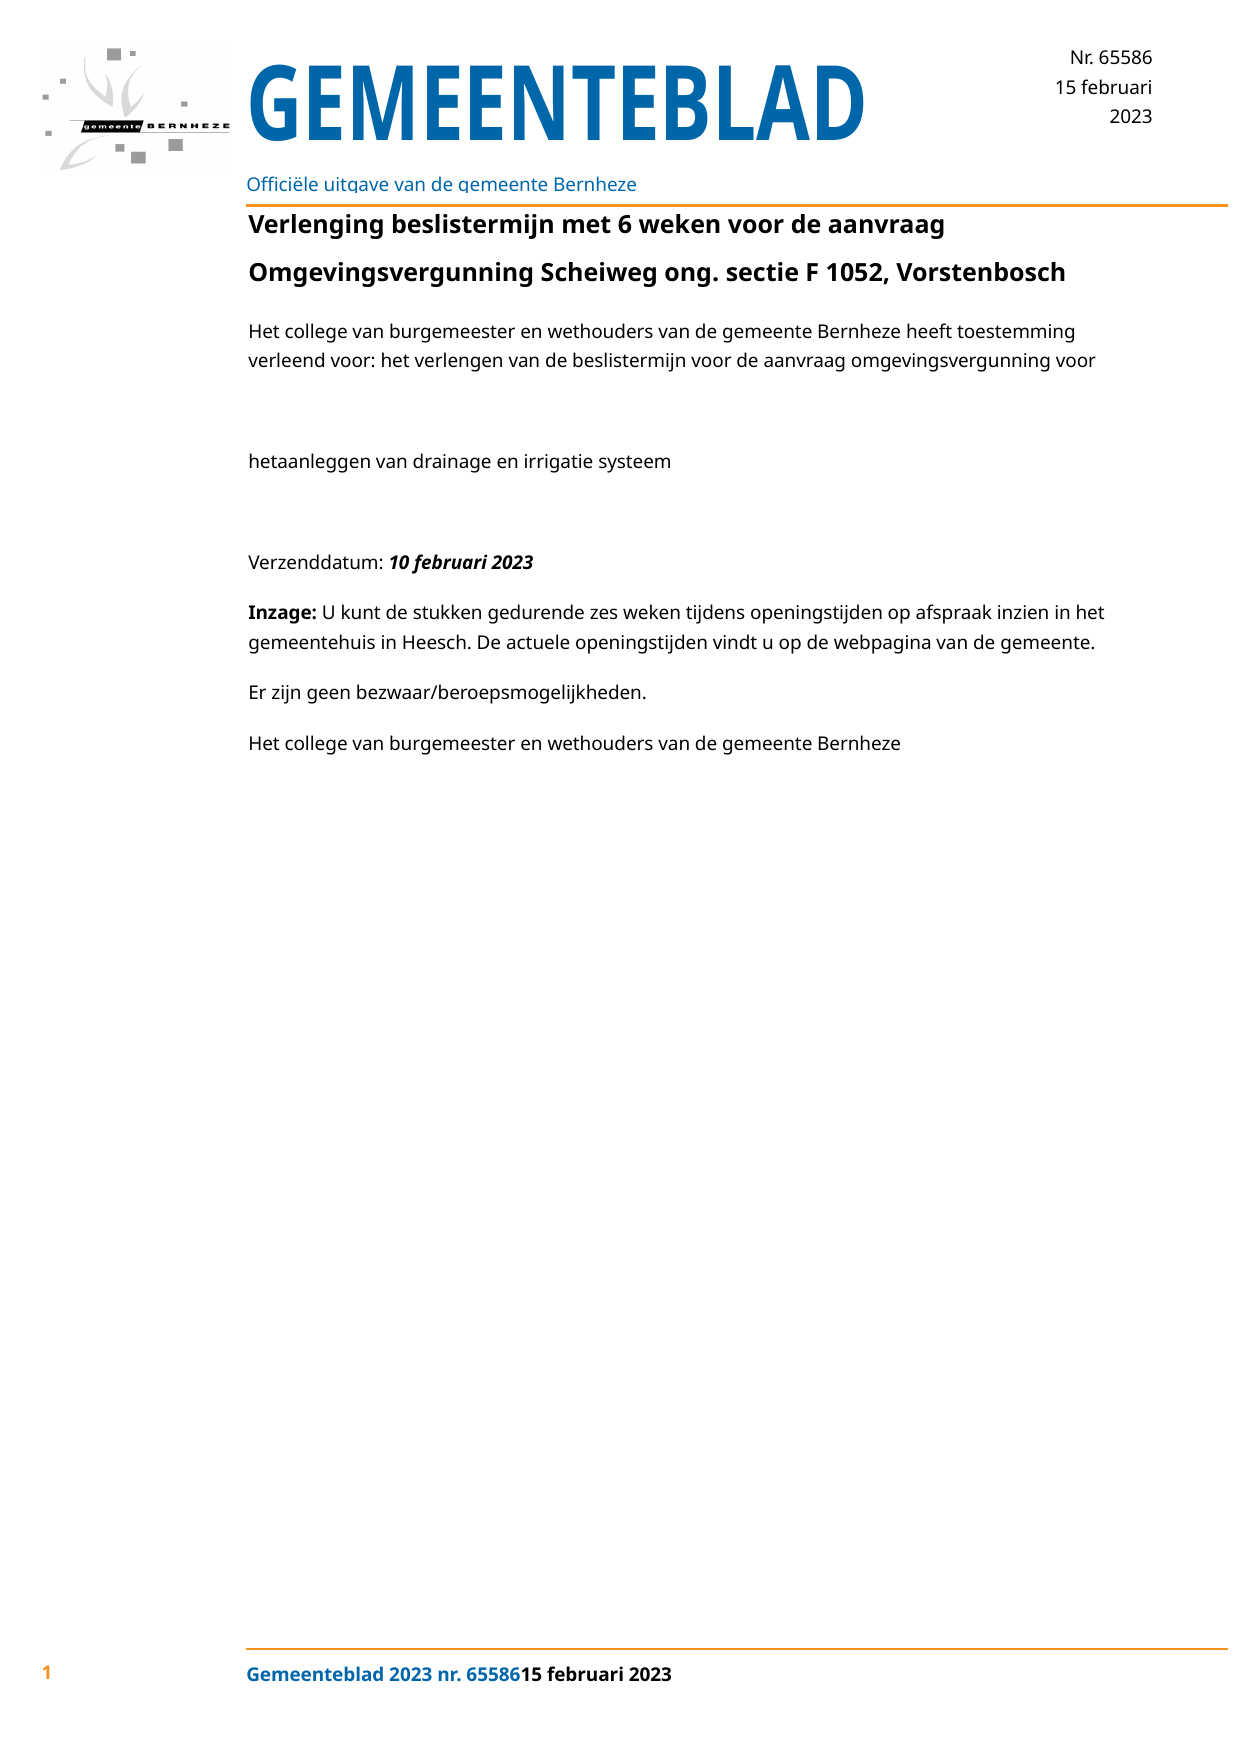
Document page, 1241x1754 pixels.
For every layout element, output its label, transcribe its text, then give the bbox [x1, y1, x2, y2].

text Het college van burgemeester en wethouders van de gemeente Bernheze [248, 730, 1152, 756]
text Verzenddatum: 10 februari 2023 [248, 549, 1152, 575]
text Er zijn geen bezwaar/beroepsmogelijkheden. [248, 679, 1152, 705]
text Het college van burgemeester en wethouders van de gemeente Bernheze heeft toestemming verleend voor: het verlengen van de beslistermijn voor de aanvraag omgevingsvergunning voor [248, 318, 1152, 373]
text hetaanleggen van drainage en irrigatie systeem [248, 448, 1152, 474]
text Verlenging beslistermijn met 6 weken voor de aanvraag Omgevingsvergunning Scheiweg ong. sectie F 1052, Vorstenbosch [248, 207, 1152, 288]
picture [41, 47, 231, 172]
text Inzage: U kunt de stukken gedurende zes weken tijdens openingstijden op afspraak inzien in het gemeentehuis in Heesch. De actuele openingstijden vindt u op de webpagina van de gemeente. [248, 599, 1152, 655]
